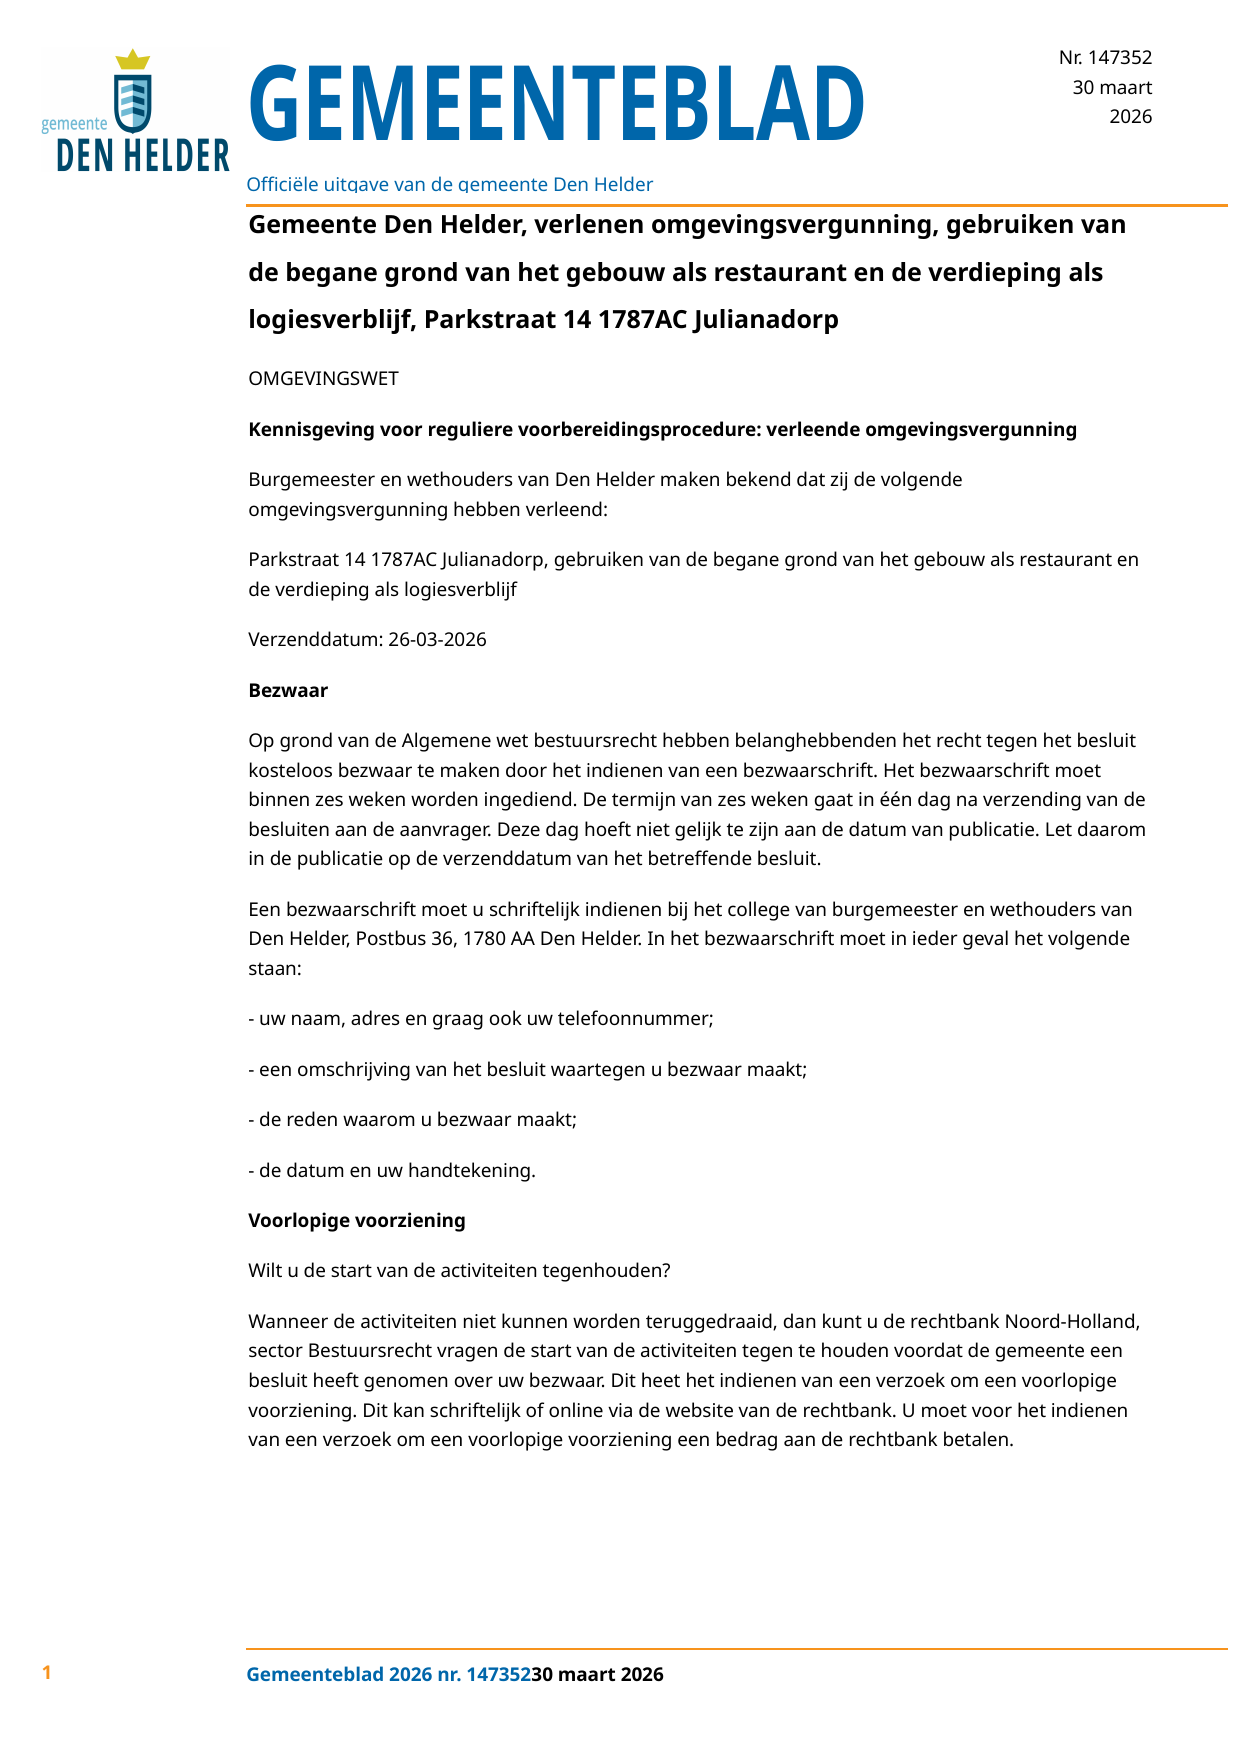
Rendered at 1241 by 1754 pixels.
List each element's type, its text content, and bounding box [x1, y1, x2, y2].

picture [100, 154, 106, 172]
text - de reden waarom u bezwaar maakt; [248, 1106, 1152, 1132]
text - uw naam, adres en graag ook uw telefoonnummer; [248, 1006, 1152, 1031]
text Gemeente Den Helder, verlenen omgevingsvergunning, gebruiken van de begane grond van het gebouw als restaurant en de verdieping als logiesverblijf, Parkstraat 14 1787AC Julianadorp [248, 207, 1152, 336]
picture [182, 144, 187, 165]
text Bezwaar [248, 677, 1152, 702]
picture [130, 157, 135, 172]
text Voorlopige voorziening [248, 1207, 1152, 1233]
text Kennisgeving voor reguliere voorbereidingsprocedure: verleende omgevingsvergunning [248, 416, 1152, 442]
text - een omschrijving van het besluit waartegen u bezwaar maakt; [248, 1056, 1152, 1082]
picture [63, 144, 68, 165]
text Een bezwaarschrift moet u schriftelijk indienen bij het college van burgemeester en wethouders van Den Helder, Postbus 36, 1780 AA Den Helder. In het bezwaarschrift moet in ieder geval het volgende staan: [248, 896, 1152, 981]
text Op grond van de Algemene wet bestuursrecht hebben belanghebbenden het recht tegen het besluit kosteloos bezwaar te maken door het indienen van een bezwaarschrift. Het bezwaarschrift moet binnen zes weken worden ingediend. De termijn van zes weken gaat in één dag na verzending van de besluiten aan de aanvrager. Deze dag hoeft niet gelijk te zijn aan de datum van publicatie. Let daarom in de publicatie op de verzenddatum van het betreffende besluit. [248, 727, 1152, 871]
text OMGEVINGSWET [248, 366, 1152, 391]
text Burgemeester en wethouders van Den Helder maken bekend dat zij de volgende omgevingsvergunning hebben verleend: [248, 466, 1152, 522]
text Parkstraat 14 1787AC Julianadorp, gebruiken van de begane grond van het gebouw als restaurant en de verdieping als logiesverblijf [248, 546, 1152, 602]
text - de datum en uw handtekening. [248, 1157, 1152, 1182]
text Wilt u de start van de activiteiten tegenhouden? [248, 1258, 1152, 1283]
text Wanneer de activiteiten niet kunnen worden teruggedraaid, dan kunt u de rechtbank Noord-Holland, sector Bestuursrecht vragen de start van de activiteiten tegen te houden voordat de gemeente een besluit heeft genomen over uw bezwaar. Dit heet het indienen van een verzoek om een voorlopige voorziening. Dit kan schriftelijk of online via de website van de rechtbank. U moet voor het indienen van een verzoek om een voorlopige voorziening een bedrag aan de rechtbank betalen. [248, 1308, 1152, 1452]
picture [41, 47, 231, 172]
text Verzenddatum: 26-03-2026 [248, 626, 1152, 652]
picture [220, 160, 224, 172]
